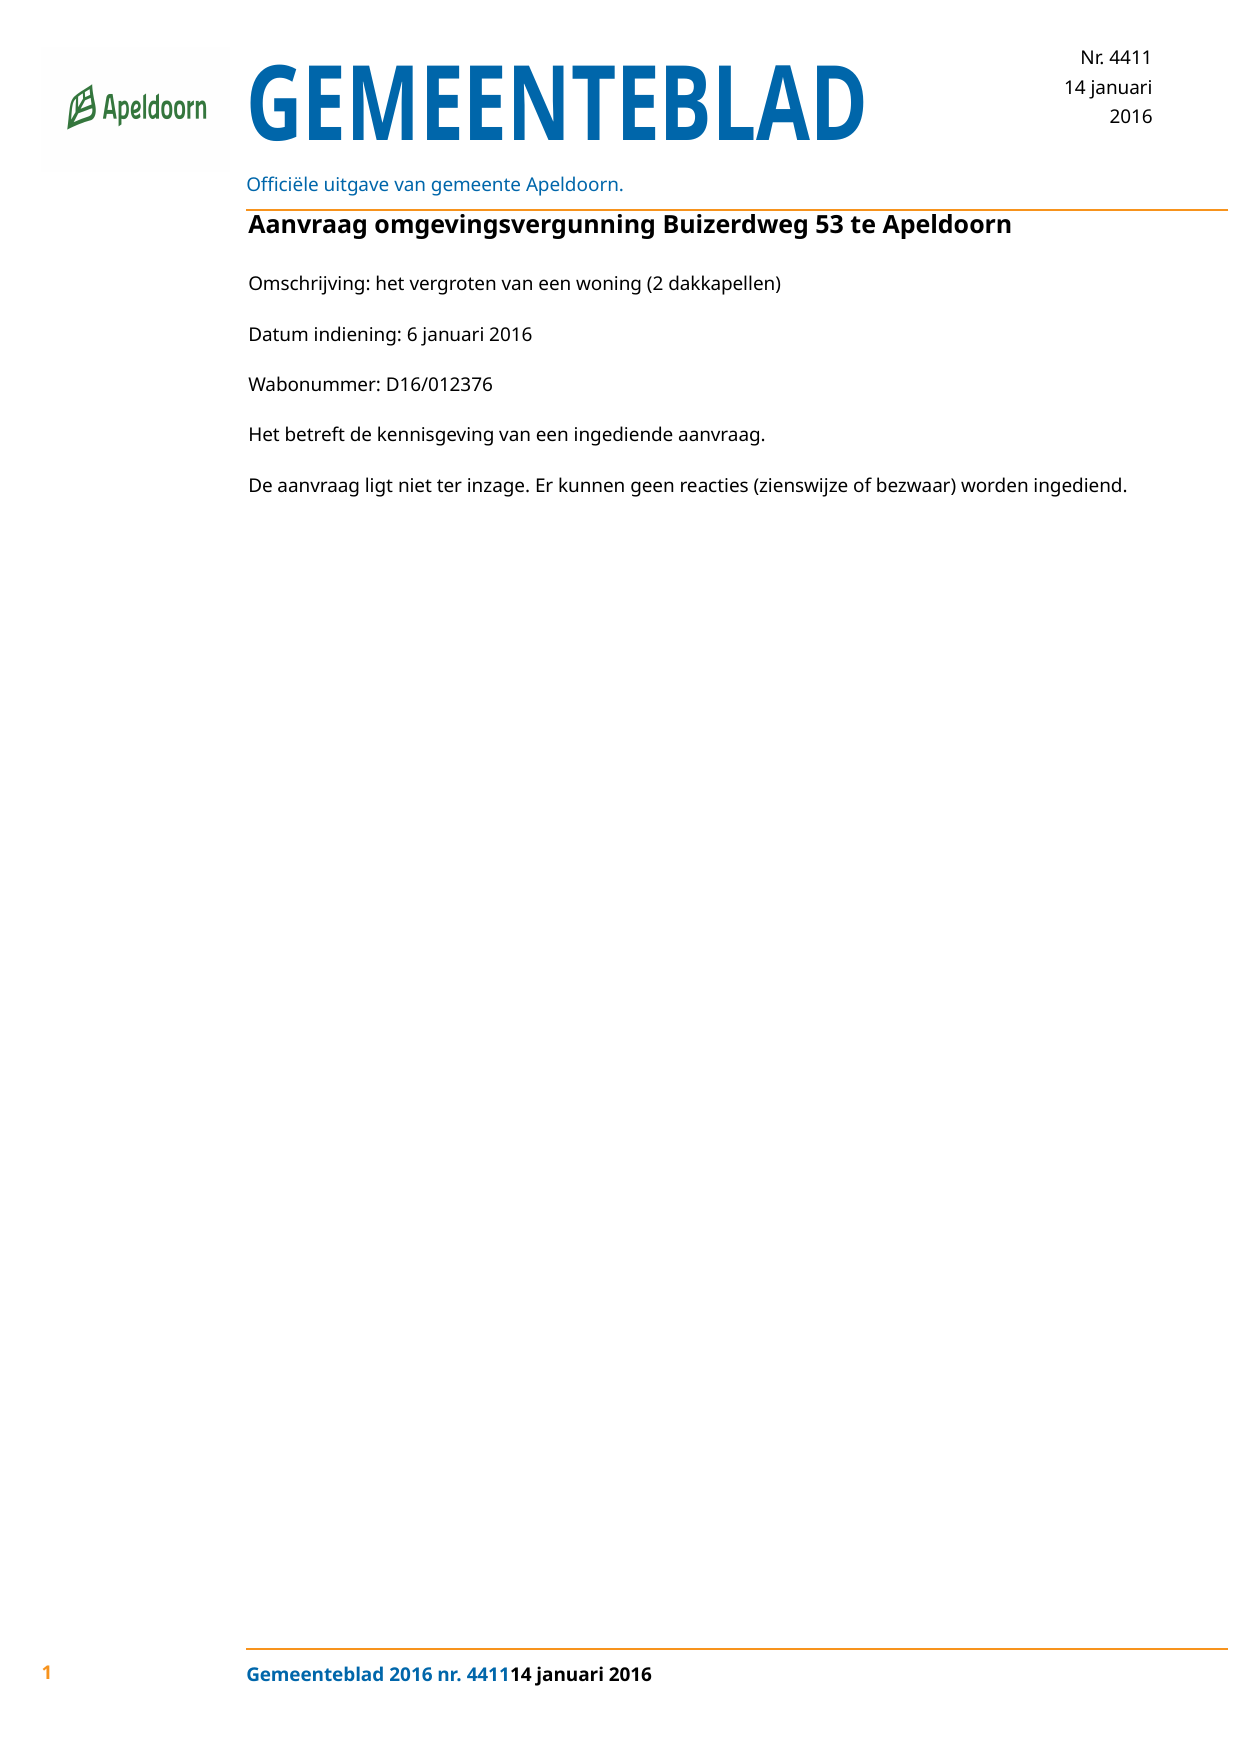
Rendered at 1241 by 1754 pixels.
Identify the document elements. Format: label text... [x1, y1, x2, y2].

text De aanvraag ligt niet ter inzage. Er kunnen geen reacties (zienswijze of bezwaar) worden ingediend. [248, 472, 1152, 498]
picture [41, 47, 231, 172]
text Datum indiening: 6 januari 2016 [248, 321, 1152, 346]
text Aanvraag omgevingsvergunning Buizerdweg 53 te Apeldoorn [248, 211, 1152, 241]
text Omschrijving: het vergroten van een woning (2 dakkapellen) [248, 270, 1152, 296]
text Het betreft de kennisgeving van een ingediende aanvraag. [248, 422, 1152, 447]
text Wabonummer: D16/012376 [248, 371, 1152, 397]
